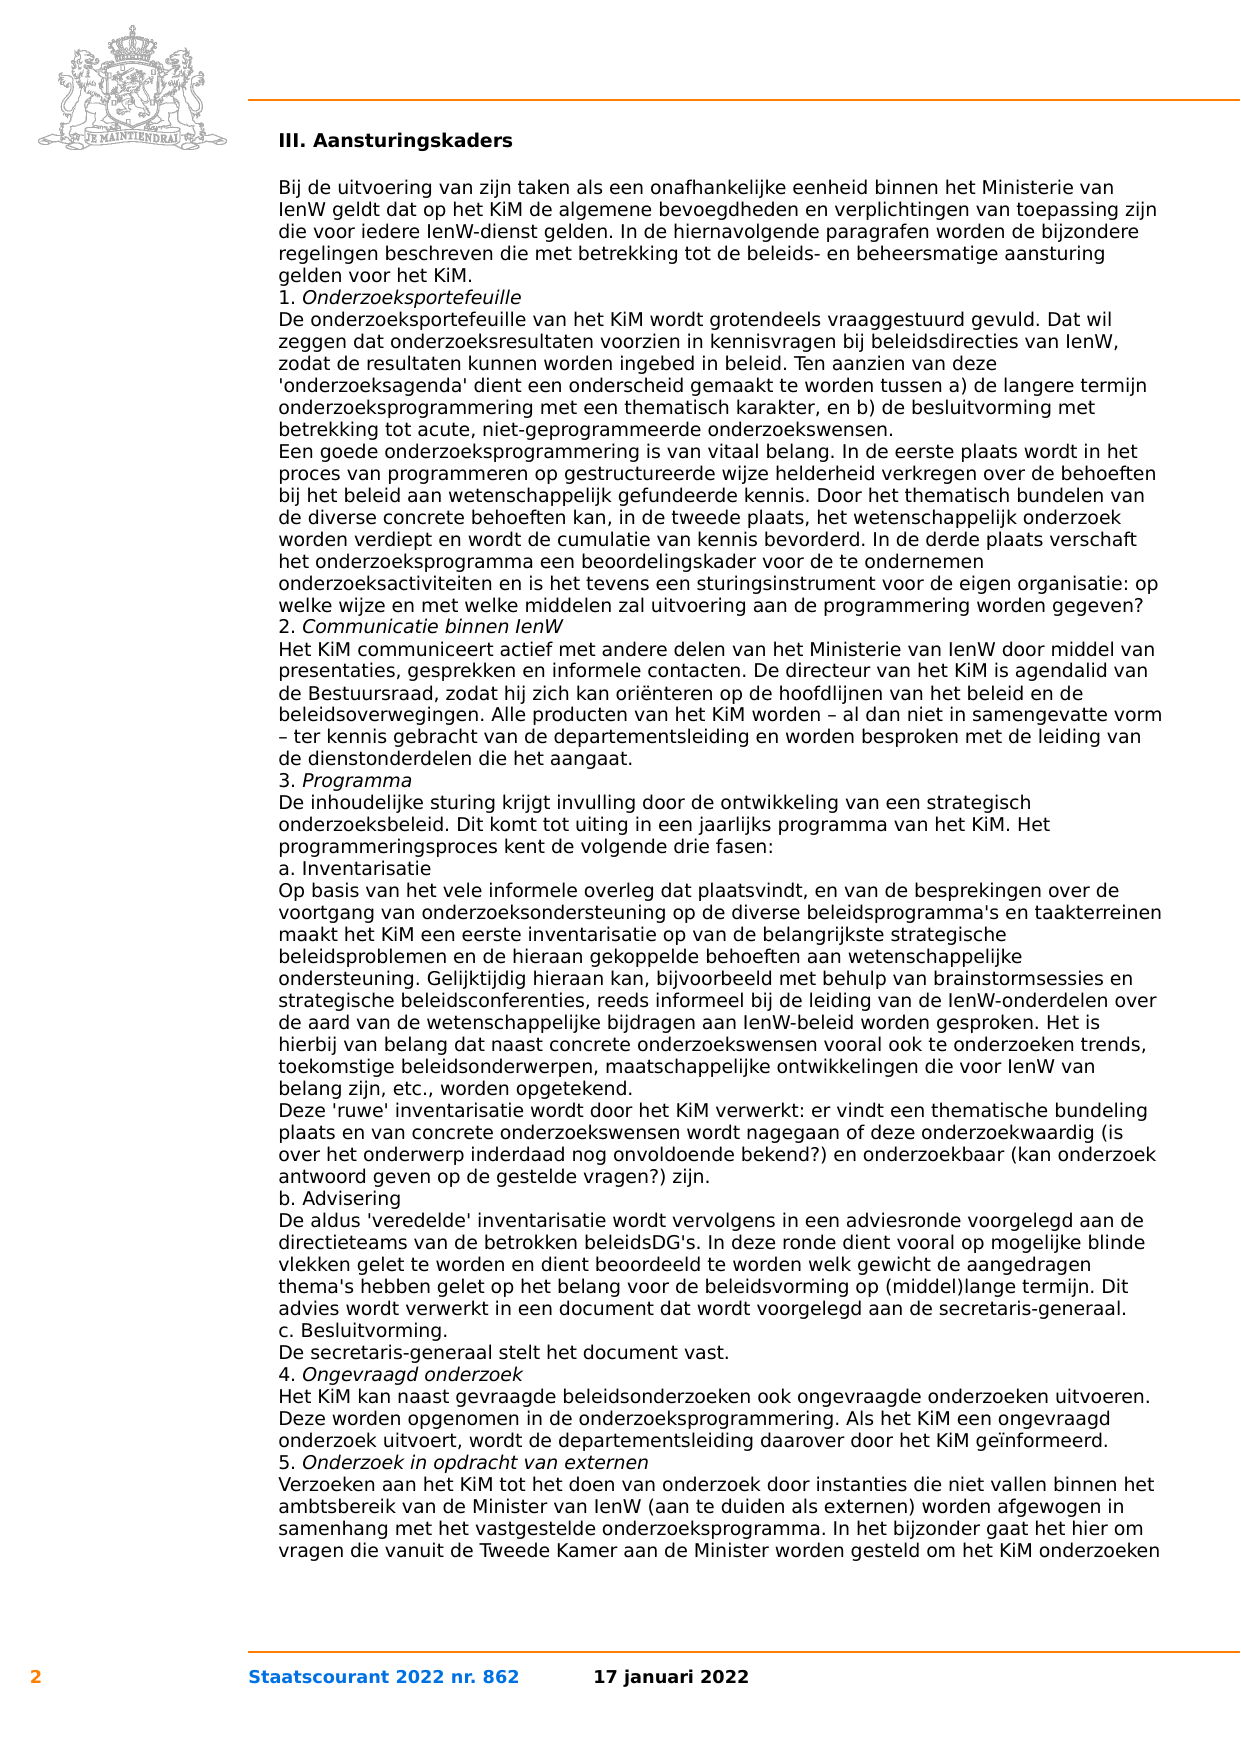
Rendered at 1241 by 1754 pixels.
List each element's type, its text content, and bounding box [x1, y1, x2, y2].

text 3. Programma [278, 770, 1163, 792]
text De onderzoeksportefeuille van het KiM wordt grotendeels vraaggestuurd gevuld. Dat wil zeggen dat onderzoeksresultaten voorzien in kennisvragen bij beleidsdirecties van IenW, zodat de resultaten kunnen worden ingebed in beleid. Ten aanzien van deze 'onderzoeksagenda' dient een onderscheid gemaakt te worden tussen a) de langere termijn onderzoeksprogrammering met een thematisch karakter, en b) de besluitvorming met betrekking tot acute, niet-geprogrammeerde onderzoekswensen. [278, 309, 1163, 441]
text 4. Ongevraagd onderzoek [278, 1364, 1163, 1386]
text 1. Onderzoeksportefeuille [278, 287, 1163, 309]
text 5. Onderzoek in opdracht van externen [278, 1452, 1163, 1474]
text Verzoeken aan het KiM tot het doen van onderzoek door instanties die niet vallen binnen het ambtsbereik van de Minister van IenW (aan te duiden als externen) worden afgewogen in samenhang met het vastgestelde onderzoeksprogramma. In het bijzonder gaat het hier om vragen die vanuit de Tweede Kamer aan de Minister worden gesteld om het KiM onderzoeken [278, 1474, 1163, 1562]
text Het KiM communiceert actief met andere delen van het Ministerie van IenW door middel van presentaties, gesprekken en informele contacten. De directeur van het KiM is agendalid van de Bestuursraad, zodat hij zich kan oriënteren op de hoofdlijnen van het beleid en de beleidsoverwegingen. Alle producten van het KiM worden – al dan niet in samengevatte vorm – ter kennis gebracht van de departementsleiding en worden besproken met de leiding van de dienstonderdelen die het aangaat. [278, 638, 1163, 770]
text Deze 'ruwe' inventarisatie wordt door het KiM verwerkt: er vindt een thematische bundeling plaats en van concrete onderzoekswensen wordt nagegaan of deze onderzoekwaardig (is over het onderwerp inderdaad nog onvoldoende bekend?) en onderzoekbaar (kan onderzoek antwoord geven op de gestelde vragen?) zijn. [278, 1100, 1163, 1188]
text b. Advisering [278, 1188, 1163, 1210]
text De secretaris-generaal stelt het document vast. [278, 1342, 1163, 1364]
text Bij de uitvoering van zijn taken als een onafhankelijke eenheid binnen het Ministerie van IenW geldt dat op het KiM de algemene bevoegdheden en verplichtingen van toepassing zijn die voor iedere IenW-dienst gelden. In de hiernavolgende paragrafen worden de bijzondere regelingen beschreven die met betrekking tot de beleids- en beheersmatige aansturing gelden voor het KiM. [278, 177, 1163, 287]
picture [38, 25, 227, 150]
text Een goede onderzoeksprogrammering is van vitaal belang. In de eerste plaats wordt in het proces van programmeren op gestructureerde wijze helderheid verkregen over de behoeften bij het beleid aan wetenschappelijk gefundeerde kennis. Door het thematisch bundelen van de diverse concrete behoeften kan, in de tweede plaats, het wetenschappelijk onderzoek worden verdiept en wordt de cumulatie van kennis bevorderd. In de derde plaats verschaft het onderzoeksprogramma een beoordelingskader voor de te ondernemen onderzoeksactiviteiten en is het tevens een sturingsinstrument voor de eigen organisatie: op welke wijze en met welke middelen zal uitvoering aan de programmering worden gegeven? [278, 441, 1163, 616]
text Op basis van het vele informele overleg dat plaatsvindt, en van de besprekingen over de voortgang van onderzoeksondersteuning op de diverse beleidsprogramma's en taakterreinen maakt het KiM een eerste inventarisatie op van de belangrijkste strategische beleidsproblemen en de hieraan gekoppelde behoeften aan wetenschappelijke ondersteuning. Gelijktijdig hieraan kan, bijvoorbeeld met behulp van brainstormsessies en strategische beleidsconferenties, reeds informeel bij de leiding van de IenW-onderdelen over de aard van de wetenschappelijke bijdragen aan IenW-beleid worden gesproken. Het is hierbij van belang dat naast concrete onderzoekswensen vooral ook te onderzoeken trends, toekomstige beleidsonderwerpen, maatschappelijke ontwikkelingen die voor IenW van belang zijn, etc., worden opgetekend. [278, 880, 1163, 1100]
subtitle III. Aansturingskaders [278, 130, 1163, 152]
text Het KiM kan naast gevraagde beleidsonderzoeken ook ongevraagde onderzoeken uitvoeren. Deze worden opgenomen in de onderzoeksprogrammering. Als het KiM een ongevraagd onderzoek uitvoert, wordt de departementsleiding daarover door het KiM geïnformeerd. [278, 1386, 1163, 1452]
text c. Besluitvorming. [278, 1320, 1163, 1342]
text a. Inventarisatie [278, 858, 1163, 880]
text De inhoudelijke sturing krijgt invulling door de ontwikkeling van een strategisch onderzoeksbeleid. Dit komt tot uiting in een jaarlijks programma van het KiM. Het programmeringsproces kent de volgende drie fasen: [278, 792, 1163, 858]
text 2. Communicatie binnen IenW [278, 616, 1163, 638]
text De aldus 'veredelde' inventarisatie wordt vervolgens in een adviesronde voorgelegd aan de directieteams van de betrokken beleidsDG's. In deze ronde dient vooral op mogelijke blinde vlekken gelet te worden en dient beoordeeld te worden welk gewicht de aangedragen thema's hebben gelet op het belang voor de beleidsvorming op (middel)lange termijn. Dit advies wordt verwerkt in een document dat wordt voorgelegd aan de secretaris-generaal. [278, 1210, 1163, 1320]
